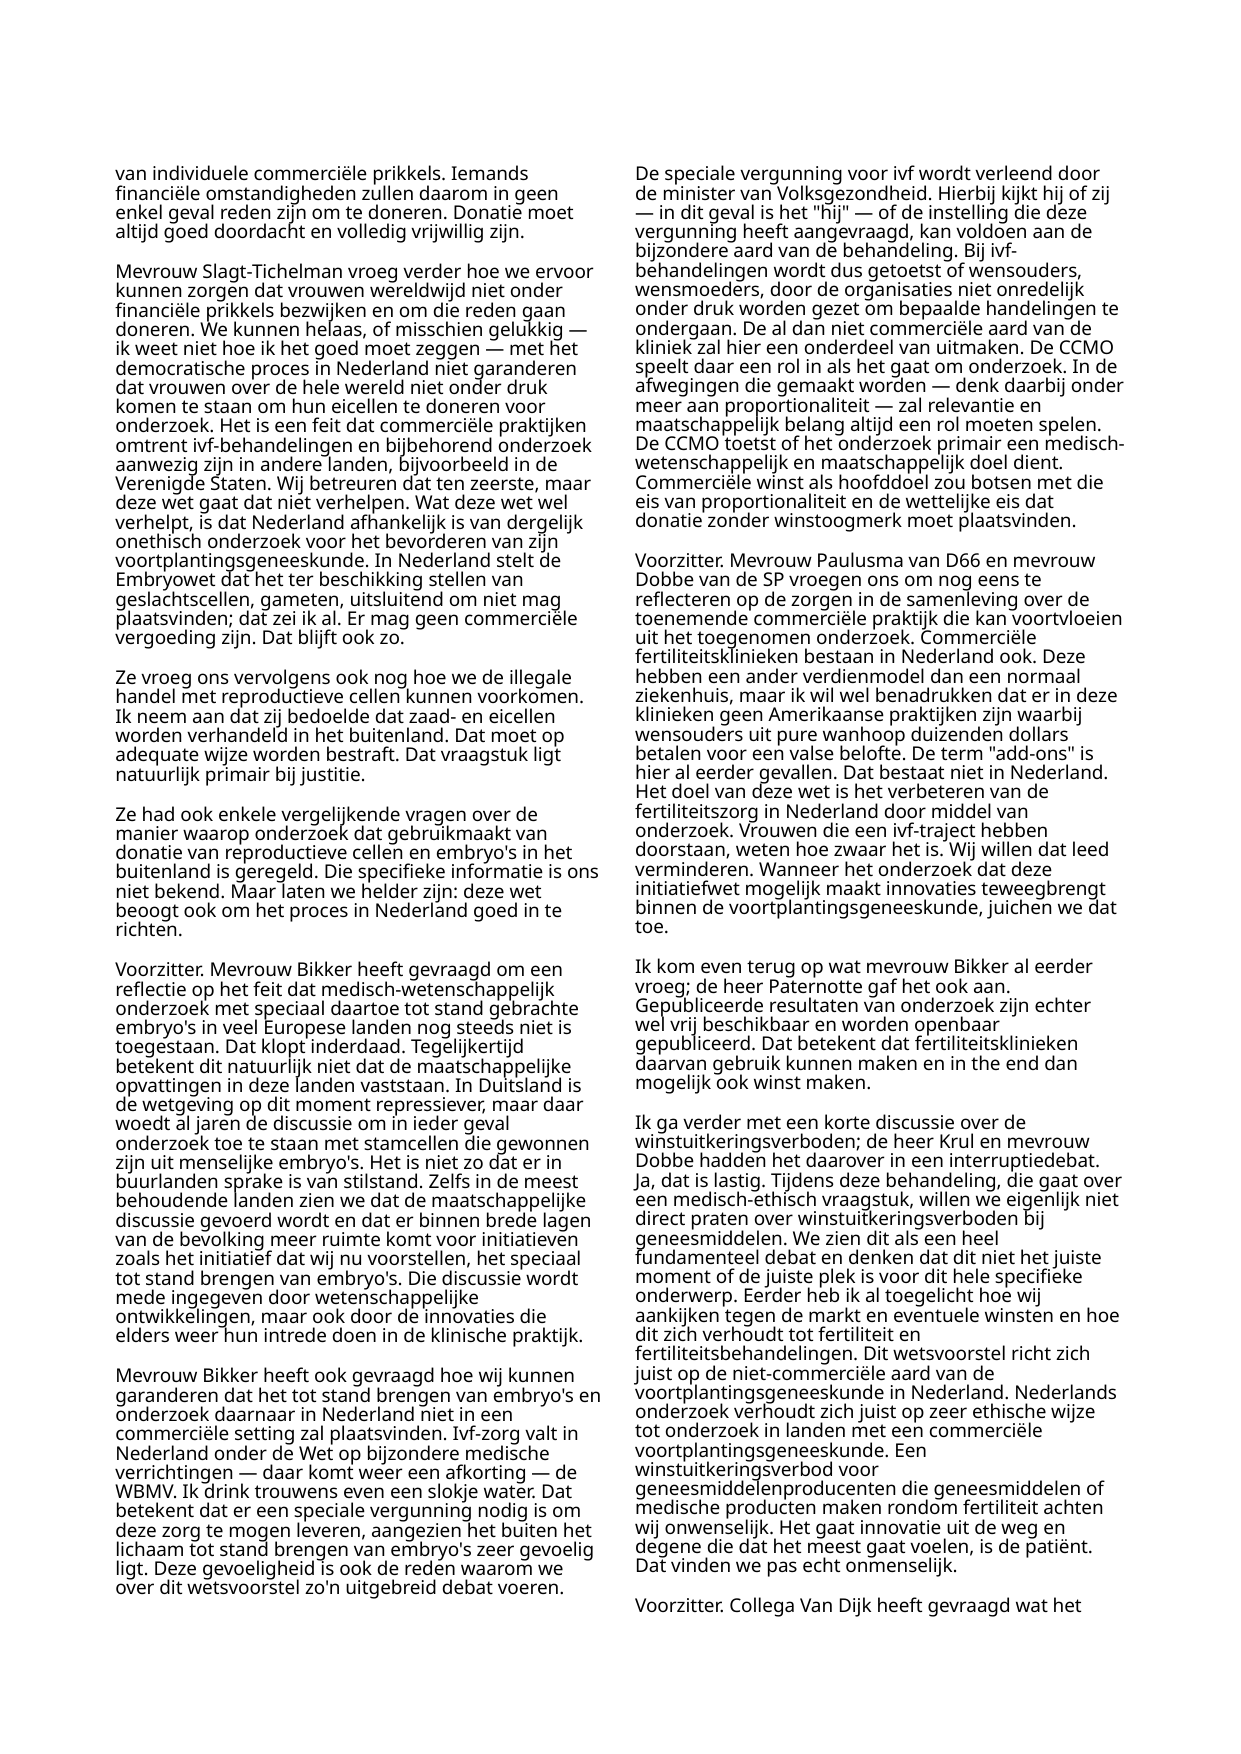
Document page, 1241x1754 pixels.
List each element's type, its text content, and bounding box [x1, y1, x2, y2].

text De speciale vergunning voor ivf wordt verleend door de minister van Volksgezondheid. Hierbij kijkt hij of zij — in dit geval is het "hij" — of de instelling die deze vergunning heeft aangevraagd, kan voldoen aan de bijzondere aard van de behandeling. Bij ivf-behandelingen wordt dus getoetst of wensouders, wensmoeders, door de organisaties niet onredelijk onder druk worden gezet om bepaalde handelingen te ondergaan. De al dan niet commerciële aard van de kliniek zal hier een onderdeel van uitmaken. De CCMO speelt daar een rol in als het gaat om onderzoek. In de afwegingen die gemaakt worden — denk daarbij onder meer aan proportionaliteit — zal relevantie en maatschappelijk belang altijd een rol moeten spelen. De CCMO toetst of het onderzoek primair een medisch-wetenschappelijk en maatschappelijk doel dient. Commerciële winst als hoofddoel zou botsen met die eis van proportionaliteit en de wettelijke eis dat donatie zonder winstoogmerk moet plaatsvinden. [635, 165, 1125, 531]
text Ze vroeg ons vervolgens ook nog hoe we de illegale handel met reproductieve cellen kunnen voorkomen. Ik neem aan dat zij bedoelde dat zaad- en eicellen worden verhandeld in het buitenland. Dat moet op adequate wijze worden bestraft. Dat vraagstuk ligt natuurlijk primair bij justitie. [115, 669, 605, 785]
text Voorzitter. Collega Van Dijk heeft gevraagd wat het [635, 1597, 1125, 1616]
text Ik kom even terug op wat mevrouw Bikker al eerder vroeg; de heer Paternotte gaf het ook aan. Gepubliceerde resultaten van onderzoek zijn echter wel vrij beschikbaar en worden openbaar gepubliceerd. Dat betekent dat fertiliteitsklinieken daarvan gebruik kunnen maken en in the end dan mogelijk ook winst maken. [635, 958, 1125, 1093]
text Voorzitter. Mevrouw Paulusma van D66 en mevrouw Dobbe van de SP vroegen ons om nog eens te reflecteren op de zorgen in de samenleving over de toenemende commerciële praktijk die kan voortvloeien uit het toegenomen onderzoek. Commerciële fertiliteitsklinieken bestaan in Nederland ook. Deze hebben een ander verdienmodel dan een normaal ziekenhuis, maar ik wil wel benadrukken dat er in deze klinieken geen Amerikaanse praktijken zijn waarbij wensouders uit pure wanhoop duizenden dollars betalen voor een valse belofte. De term "add-ons" is hier al eerder gevallen. Dat bestaat niet in Nederland. Het doel van deze wet is het verbeteren van de fertiliteitszorg in Nederland door middel van onderzoek. Vrouwen die een ivf-traject hebben doorstaan, weten hoe zwaar het is. Wij willen dat leed verminderen. Wanneer het onderzoek dat deze initiatiefwet mogelijk maakt innovaties teweegbrengt binnen de voortplantingsgeneeskunde, juichen we dat toe. [635, 552, 1125, 938]
text Voorzitter. Mevrouw Bikker heeft gevraagd om een reflectie op het feit dat medisch-wetenschappelijk onderzoek met speciaal daartoe tot stand gebrachte embryo's in veel Europese landen nog steeds niet is toegestaan. Dat klopt inderdaad. Tegelijkertijd betekent dit natuurlijk niet dat de maatschappelijke opvattingen in deze landen vaststaan. In Duitsland is de wetgeving op dit moment repressiever, maar daar woedt al jaren de discussie om in ieder geval onderzoek toe te staan met stamcellen die gewonnen zijn uit menselijke embryo's. Het is niet zo dat er in buurlanden sprake is van stilstand. Zelfs in de meest behoudende landen zien we dat de maatschappelijke discussie gevoerd wordt en dat er binnen brede lagen van de bevolking meer ruimte komt voor initiatieven zoals het initiatief dat wij nu voorstellen, het speciaal tot stand brengen van embryo's. Die discussie wordt mede ingegeven door wetenschappelijke ontwikkelingen, maar ook door de innovaties die elders weer hun intrede doen in de klinische praktijk. [115, 961, 605, 1347]
text van individuele commerciële prikkels. Iemands financiële omstandigheden zullen daarom in geen enkel geval reden zijn om te doneren. Donatie moet altijd goed doordacht en volledig vrijwillig zijn. [115, 165, 605, 242]
text Mevrouw Slagt-Tichelman vroeg verder hoe we ervoor kunnen zorgen dat vrouwen wereldwijd niet onder financiële prikkels bezwijken en om die reden gaan doneren. We kunnen helaas, of misschien gelukkig — ik weet niet hoe ik het goed moet zeggen — met het democratische proces in Nederland niet garanderen dat vrouwen over de hele wereld niet onder druk komen te staan om hun eicellen te doneren voor onderzoek. Het is een feit dat commerciële praktijken omtrent ivf-behandelingen en bijbehorend onderzoek aanwezig zijn in andere landen, bijvoorbeeld in de Verenigde Staten. Wij betreuren dat ten zeerste, maar deze wet gaat dat niet verhelpen. Wat deze wet wel verhelpt, is dat Nederland afhankelijk is van dergelijk onethisch onderzoek voor het bevorderen van zijn voortplantingsgeneeskunde. In Nederland stelt de Embryowet dat het ter beschikking stellen van geslachtscellen, gameten, uitsluitend om niet mag plaatsvinden; dat zei ik al. Er mag geen commerciële vergoeding zijn. Dat blijft ook zo. [115, 263, 605, 648]
text Ik ga verder met een korte discussie over de winstuitkeringsverboden; de heer Krul en mevrouw Dobbe hadden het daarover in een interruptiedebat. Ja, dat is lastig. Tijdens deze behandeling, die gaat over een medisch-ethisch vraagstuk, willen we eigenlijk niet direct praten over winstuitkeringsverboden bij geneesmiddelen. We zien dit als een heel fundamenteel debat en denken dat dit niet het juiste moment of de juiste plek is voor dit hele specifieke onderwerp. Eerder heb ik al toegelicht hoe wij aankijken tegen de markt en eventuele winsten en hoe dit zich verhoudt tot fertiliteit en fertiliteitsbehandelingen. Dit wetsvoorstel richt zich juist op de niet-commerciële aard van de voortplantingsgeneeskunde in Nederland. Nederlands onderzoek verhoudt zich juist op zeer ethische wijze tot onderzoek in landen met een commerciële voortplantingsgeneeskunde. Een winstuitkeringsverbod voor geneesmiddelenproducenten die geneesmiddelen of medische producten maken rondom fertiliteit achten wij onwenselijk. Het gaat innovatie uit de weg en degene die dat het meest gaat voelen, is de patiënt. Dat vinden we pas echt onmenselijk. [635, 1114, 1125, 1576]
text Ze had ook enkele vergelijkende vragen over de manier waarop onderzoek dat gebruikmaakt van donatie van reproductieve cellen en embryo's in het buitenland is geregeld. Die specifieke informatie is ons niet bekend. Maar laten we helder zijn: deze wet beoogt ook om het proces in Nederland goed in te richten. [115, 806, 605, 941]
text Mevrouw Bikker heeft ook gevraagd hoe wij kunnen garanderen dat het tot stand brengen van embryo's en onderzoek daarnaar in Nederland niet in een commerciële setting zal plaatsvinden. Ivf-zorg valt in Nederland onder de Wet op bijzondere medische verrichtingen — daar komt weer een afkorting — de WBMV. Ik drink trouwens even een slokje water. Dat betekent dat er een speciale vergunning nodig is om deze zorg te mogen leveren, aangezien het buiten het lichaam tot stand brengen van embryo's zeer gevoelig ligt. Deze gevoeligheid is ook de reden waarom we over dit wetsvoorstel zo'n uitgebreid debat voeren. [115, 1367, 605, 1599]
